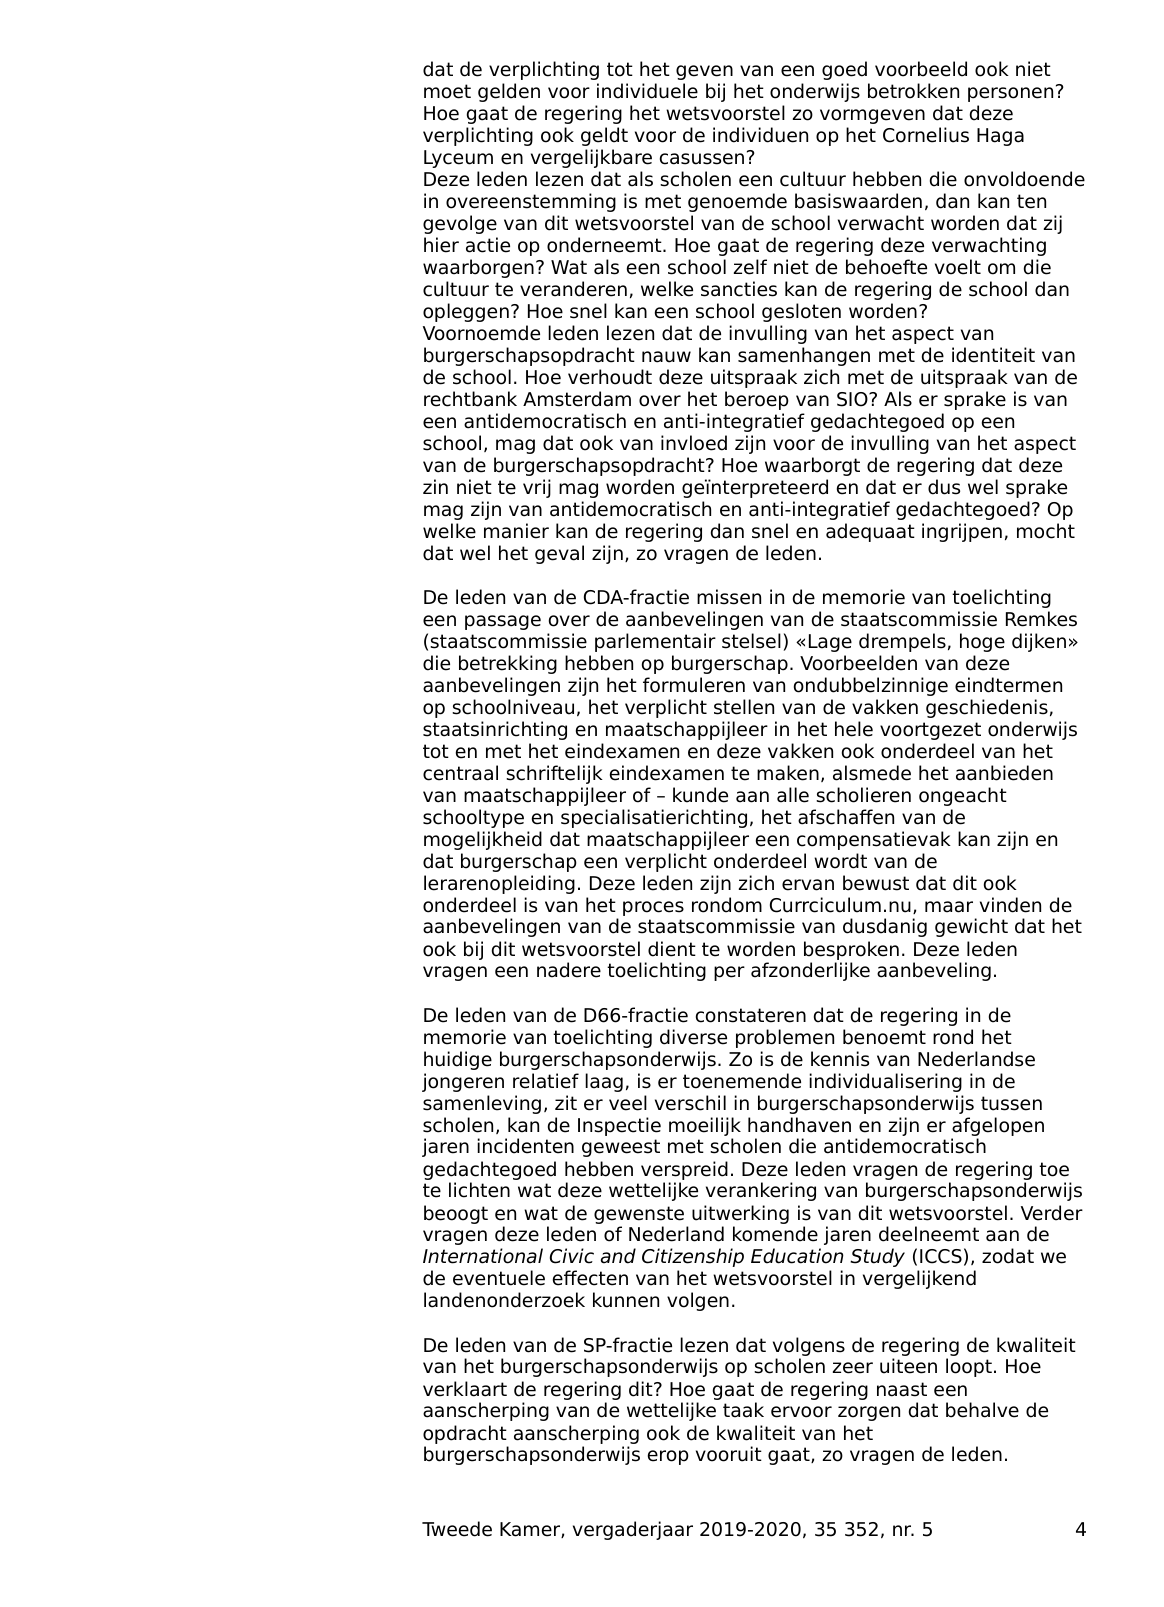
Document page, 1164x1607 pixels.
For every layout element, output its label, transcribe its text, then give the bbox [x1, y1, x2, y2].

text De leden van de CDA-fractie missen in de memorie van toelichting een passage over de aanbevelingen van de staatscommissie Remkes (staatscommissie parlementair stelsel) «Lage drempels, hoge dijken» die betrekking hebben op burgerschap. Voorbeelden van deze aanbevelingen zijn het formuleren van ondubbelzinnige eindtermen op schoolniveau, het verplicht stellen van de vakken geschiedenis, staatsinrichting en maatschappijleer in het hele voortgezet onderwijs tot en met het eindexamen en deze vakken ook onderdeel van het centraal schriftelijk eindexamen te maken, alsmede het aanbieden van maatschappijleer of – kunde aan alle scholieren ongeacht schooltype en specialisatierichting, het afschaffen van de mogelijkheid dat maatschappijleer een compensatievak kan zijn en dat burgerschap een verplicht onderdeel wordt van de lerarenopleiding. Deze leden zijn zich ervan bewust dat dit ook onderdeel is van het proces rondom Currciculum.nu, maar vinden de aanbevelingen van de staatscommissie van dusdanig gewicht dat het ook bij dit wetsvoorstel dient te worden besproken. Deze leden vragen een nadere toelichting per afzonderlijke aanbeveling. [422, 587, 1087, 982]
text De leden van de SP-fractie lezen dat volgens de regering de kwaliteit van het burgerschapsonderwijs op scholen zeer uiteen loopt. Hoe verklaart de regering dit? Hoe gaat de regering naast een aanscherping van de wettelijke taak ervoor zorgen dat behalve de opdracht aanscherping ook de kwaliteit van het burgerschapsonderwijs erop vooruit gaat, zo vragen de leden. [422, 1334, 1087, 1466]
text De leden van de D66-fractie constateren dat de regering in de memorie van toelichting diverse problemen benoemt rond het huidige burgerschapsonderwijs. Zo is de kennis van Nederlandse jongeren relatief laag, is er toenemende individualisering in de samenleving, zit er veel verschil in burgerschapsonderwijs tussen scholen, kan de Inspectie moeilijk handhaven en zijn er afgelopen jaren incidenten geweest met scholen die antidemocratisch gedachtegoed hebben verspreid. Deze leden vragen de regering toe te lichten wat deze wettelijke verankering van burgerschapsonderwijs beoogt en wat de gewenste uitwerking is van dit wetsvoorstel. Verder vragen deze leden of Nederland komende jaren deelneemt aan de International Civic and Citizenship Education Study (ICCS), zodat we de eventuele effecten van het wetsvoorstel in vergelijkend landenonderzoek kunnen volgen. [422, 1004, 1087, 1312]
text Voornoemde leden lezen dat de invulling van het aspect van burgerschapsopdracht nauw kan samenhangen met de identiteit van de school. Hoe verhoudt deze uitspraak zich met de uitspraak van de rechtbank Amsterdam over het beroep van SIO? Als er sprake is van een antidemocratisch en anti-integratief gedachtegoed op een school, mag dat ook van invloed zijn voor de invulling van het aspect van de burgerschapsopdracht? Hoe waarborgt de regering dat deze zin niet te vrij mag worden geïnterpreteerd en dat er dus wel sprake mag zijn van antidemocratisch en anti-integratief gedachtegoed? Op welke manier kan de regering dan snel en adequaat ingrijpen, mocht dat wel het geval zijn, zo vragen de leden. [422, 323, 1087, 564]
text dat de verplichting tot het geven van een goed voorbeeld ook niet moet gelden voor individuele bij het onderwijs betrokken personen? Hoe gaat de regering het wetsvoorstel zo vormgeven dat deze verplichting ook geldt voor de individuen op het Cornelius Haga Lyceum en vergelijkbare casussen? [422, 59, 1087, 169]
text Deze leden lezen dat als scholen een cultuur hebben die onvoldoende in overeenstemming is met genoemde basiswaarden, dan kan ten gevolge van dit wetsvoorstel van de school verwacht worden dat zij hier actie op onderneemt. Hoe gaat de regering deze verwachting waarborgen? Wat als een school zelf niet de behoefte voelt om die cultuur te veranderen, welke sancties kan de regering de school dan opleggen? Hoe snel kan een school gesloten worden? [422, 169, 1087, 323]
